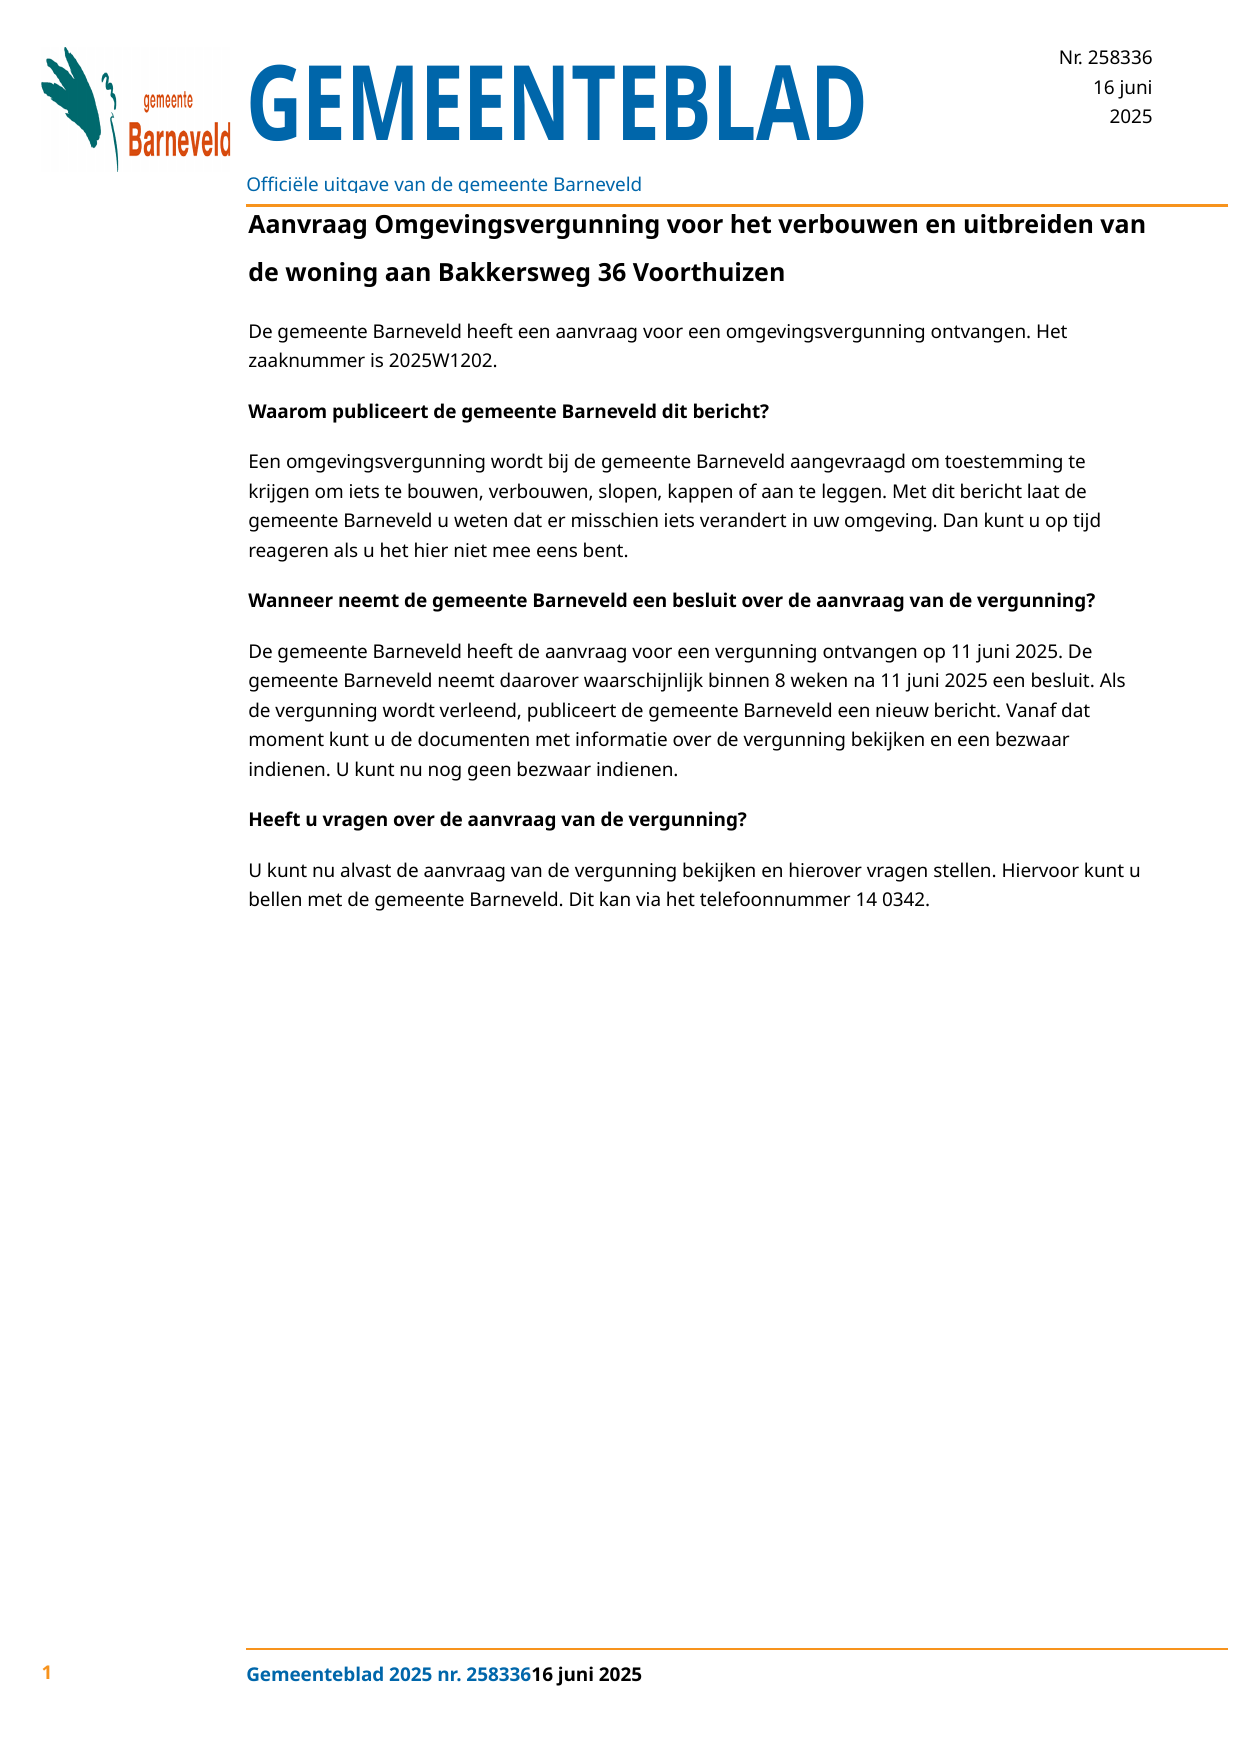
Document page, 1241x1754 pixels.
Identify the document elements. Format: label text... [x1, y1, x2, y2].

text Wanneer neemt de gemeente Barneveld een besluit over de aanvraag van de vergunning? [248, 587, 1152, 613]
text De gemeente Barneveld heeft de aanvraag voor een vergunning ontvangen op 11 juni 2025. De gemeente Barneveld neemt daarover waarschijnlijk binnen 8 weken na 11 juni 2025 een besluit. Als de vergunning wordt verleend, publiceert de gemeente Barneveld een nieuw bericht. Vanaf dat moment kunt u de documenten met informatie over de vergunning bekijken en een bezwaar indienen. U kunt nu nog geen bezwaar indienen. [248, 638, 1152, 782]
text U kunt nu alvast de aanvraag van de vergunning bekijken en hierover vragen stellen. Hiervoor kunt u bellen met de gemeente Barneveld. Dit kan via het telefoonnummer 14 0342. [248, 857, 1152, 912]
text De gemeente Barneveld heeft een aanvraag voor een omgevingsvergunning ontvangen. Het zaaknummer is 2025W1202. [248, 318, 1152, 373]
text Aanvraag Omgevingsvergunning voor het verbouwen en uitbreiden van de woning aan Bakkersweg 36 Voorthuizen [248, 207, 1152, 288]
text Heeft u vragen over de aanvraag van de vergunning? [248, 807, 1152, 832]
picture [41, 47, 231, 172]
text Waarom publiceert de gemeente Barneveld dit bericht? [248, 398, 1152, 424]
text Een omgevingsvergunning wordt bij de gemeente Barneveld aangevraagd om toestemming te krijgen om iets te bouwen, verbouwen, slopen, kappen of aan te leggen. Met dit bericht laat de gemeente Barneveld u weten dat er misschien iets verandert in uw omgeving. Dan kunt u op tijd reageren als u het hier niet mee eens bent. [248, 448, 1152, 563]
